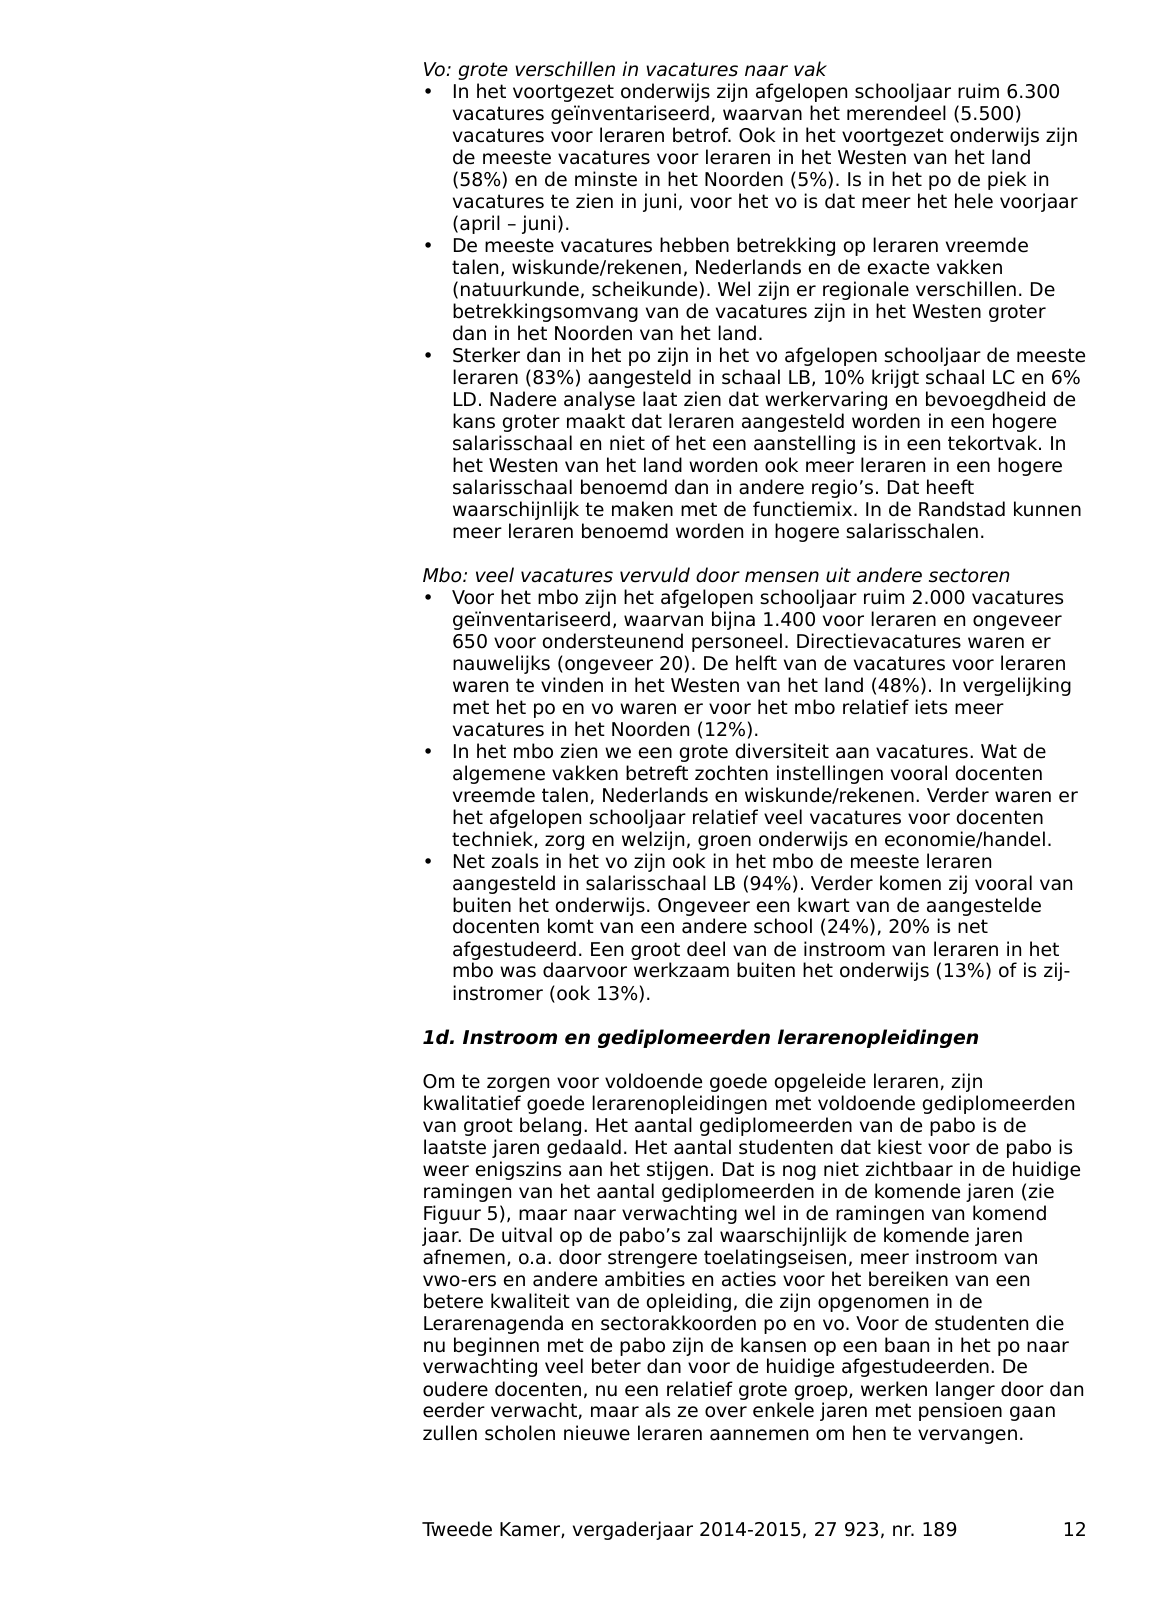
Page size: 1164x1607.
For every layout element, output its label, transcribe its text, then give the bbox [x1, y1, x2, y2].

text • De meeste vacatures hebben betrekking op leraren vreemde talen, wiskunde/rekenen, Nederlands en de exacte vakken (natuurkunde, scheikunde). Wel zijn er regionale verschillen. De betrekkingsomvang van de vacatures zijn in het Westen groter dan in het Noorden van het land. [422, 235, 1087, 345]
text • Sterker dan in het po zijn in het vo afgelopen schooljaar de meeste leraren (83%) aangesteld in schaal LB, 10% krijgt schaal LC en 6% LD. Nadere analyse laat zien dat werkervaring en bevoegdheid de kans groter maakt dat leraren aangesteld worden in een hogere salarisschaal en niet of het een aanstelling is in een tekortvak. In het Westen van het land worden ook meer leraren in een hogere salarisschaal benoemd dan in andere regio’s. Dat heeft waarschijnlijk te maken met de functiemix. In de Randstad kunnen meer leraren benoemd worden in hogere salarisschalen. [422, 345, 1087, 543]
subtitle Mbo: veel vacatures vervuld door mensen uit andere sectoren [422, 565, 1087, 587]
text • In het mbo zien we een grote diversiteit aan vacatures. Wat de algemene vakken betreft zochten instellingen vooral docenten vreemde talen, Nederlands en wiskunde/rekenen. Verder waren er het afgelopen schooljaar relatief veel vacatures voor docenten techniek, zorg en welzijn, groen onderwijs en economie/handel. [422, 741, 1087, 851]
subtitle Vo: grote verschillen in vacatures naar vak [422, 59, 1087, 81]
text • In het voortgezet onderwijs zijn afgelopen schooljaar ruim 6.300 vacatures geïnventariseerd, waarvan het merendeel (5.500) vacatures voor leraren betrof. Ook in het voortgezet onderwijs zijn de meeste vacatures voor leraren in het Westen van het land (58%) en de minste in het Noorden (5%). Is in het po de piek in vacatures te zien in juni, voor het vo is dat meer het hele voorjaar (april – juni). [422, 81, 1087, 235]
text Om te zorgen voor voldoende goede opgeleide leraren, zijn kwalitatief goede lerarenopleidingen met voldoende gediplomeerden van groot belang. Het aantal gediplomeerden van de pabo is de laatste jaren gedaald. Het aantal studenten dat kiest voor de pabo is weer enigszins aan het stijgen. Dat is nog niet zichtbaar in de huidige ramingen van het aantal gediplomeerden in de komende jaren (zie Figuur 5), maar naar verwachting wel in de ramingen van komend jaar. De uitval op de pabo’s zal waarschijnlijk de komende jaren afnemen, o.a. door strengere toelatingseisen, meer instroom van vwo-ers en andere ambities en acties voor het bereiken van een betere kwaliteit van de opleiding, die zijn opgenomen in de Lerarenagenda en sectorakkoorden po en vo. Voor de studenten die nu beginnen met de pabo zijn de kansen op een baan in het po naar verwachting veel beter dan voor de huidige afgestudeerden. De oudere docenten, nu een relatief grote groep, werken langer door dan eerder verwacht, maar als ze over enkele jaren met pensioen gaan zullen scholen nieuwe leraren aannemen om hen te vervangen. [422, 1071, 1087, 1444]
text • Net zoals in het vo zijn ook in het mbo de meeste leraren aangesteld in salarisschaal LB (94%). Verder komen zij vooral van buiten het onderwijs. Ongeveer een kwart van de aangestelde docenten komt van een andere school (24%), 20% is net afgestudeerd. Een groot deel van de instroom van leraren in het mbo was daarvoor werkzaam buiten het onderwijs (13%) of is zij-instromer (ook 13%). [422, 851, 1087, 1004]
text • Voor het mbo zijn het afgelopen schooljaar ruim 2.000 vacatures geïnventariseerd, waarvan bijna 1.400 voor leraren en ongeveer 650 voor ondersteunend personeel. Directievacatures waren er nauwelijks (ongeveer 20). De helft van de vacatures voor leraren waren te vinden in het Westen van het land (48%). In vergelijking met het po en vo waren er voor het mbo relatief iets meer vacatures in het Noorden (12%). [422, 587, 1087, 741]
subtitle 1d. Instroom en gediplomeerden lerarenopleidingen [422, 1027, 1087, 1048]
